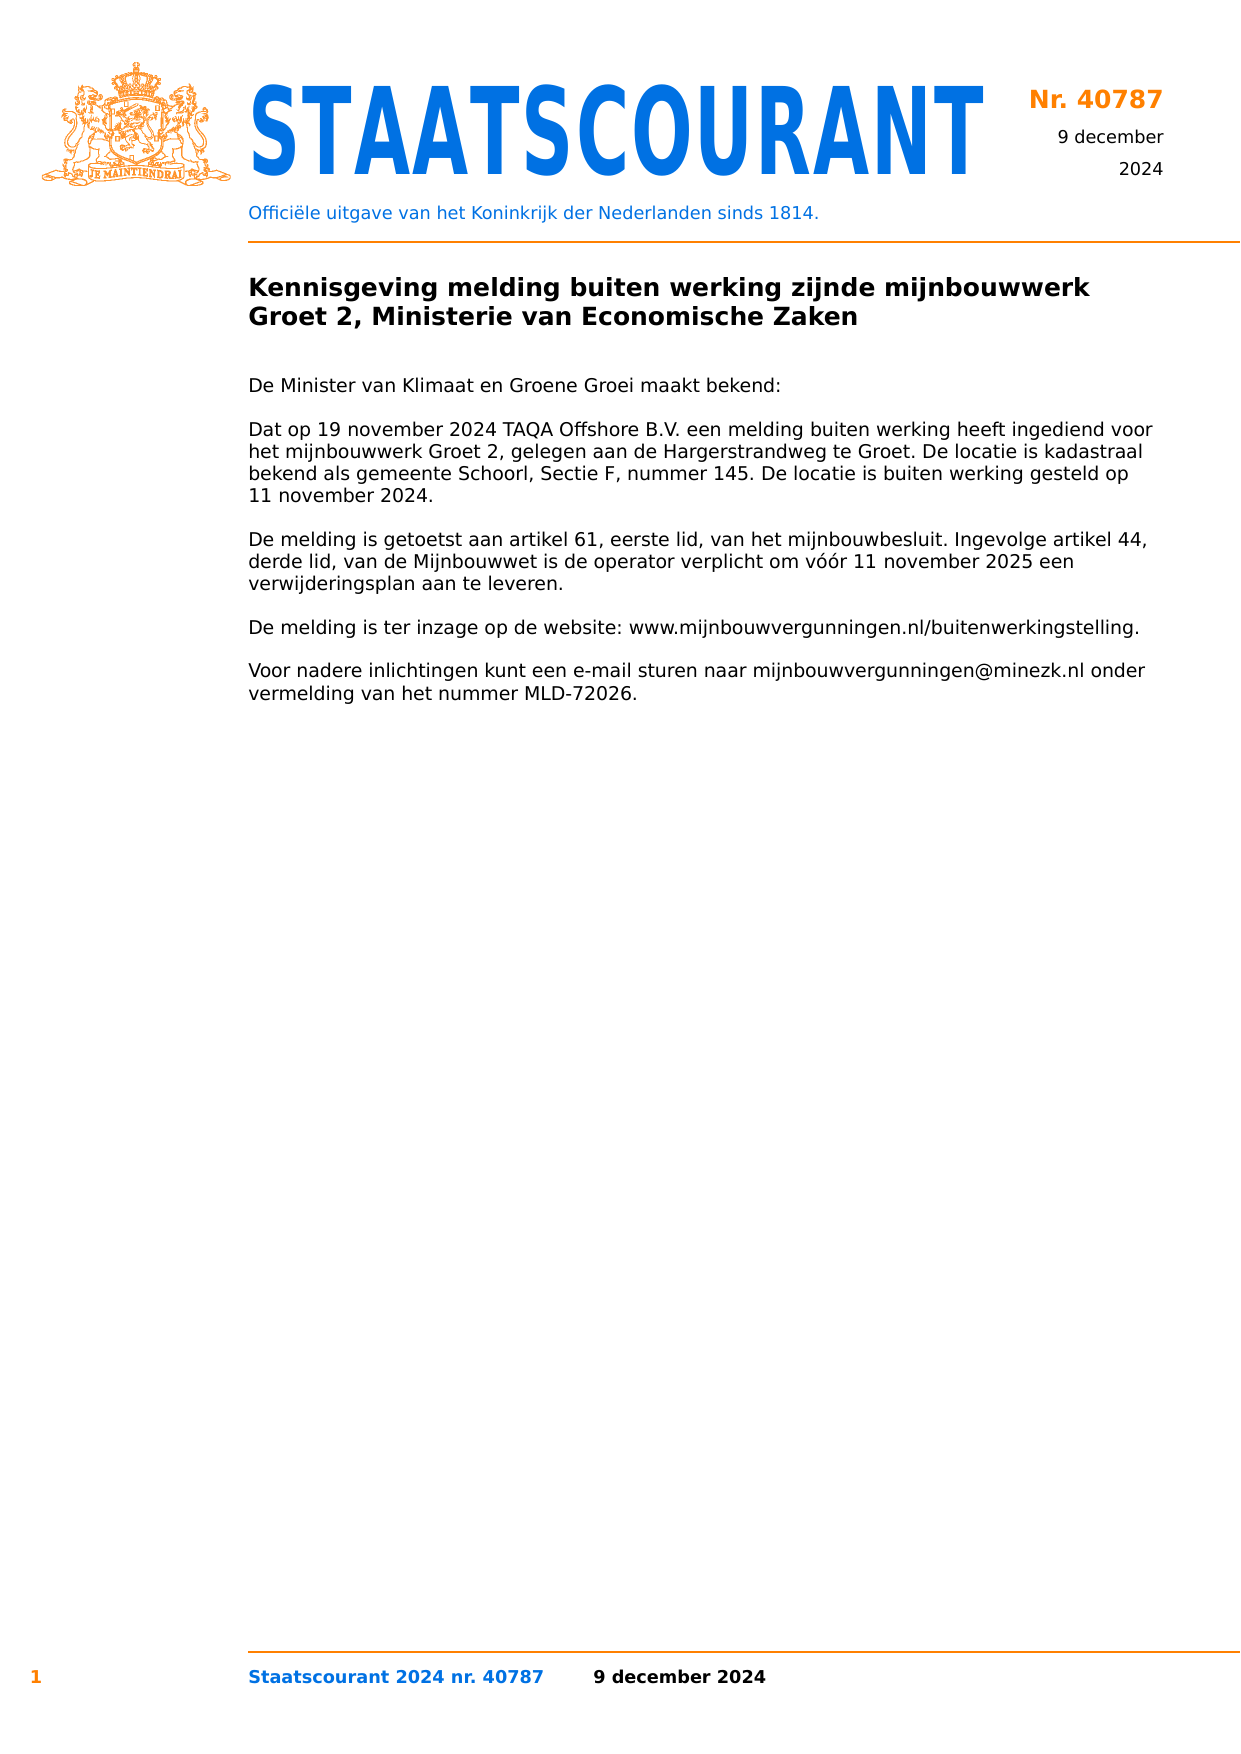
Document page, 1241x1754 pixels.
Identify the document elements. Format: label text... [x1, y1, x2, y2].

table_cell 9 december [998, 121, 1240, 153]
table_header STAATSCOURANT [248, 62, 998, 203]
subtitle Kennisgeving melding buiten werking zijnde mijnbouwwerk Groet 2, Ministerie van Economische Zaken [248, 273, 1163, 331]
picture [41, 62, 231, 186]
text De Minister van Klimaat en Groene Groei maakt bekend: [248, 375, 1163, 397]
text De melding is ter inzage op de website: www.mijnbouwvergunningen.nl/buitenwerkingstelling. [248, 617, 1163, 638]
text De melding is getoetst aan artikel 61, eerste lid, van het mijnbouwbesluit. Ingevolge artikel 44, derde lid, van de Mijnbouwwet is de operator verplicht om vóór 11 november 2025 een verwijderingsplan aan te leveren. [248, 529, 1163, 595]
table_cell 2024 [998, 153, 1240, 203]
table_header [25, 62, 248, 241]
table_header Nr. 40787 [998, 62, 1240, 121]
text Voor nadere inlichtingen kunt een e-mail sturen naar mijnbouwvergunningen@minezk.nl onder vermelding van het nummer MLD-72026. [248, 660, 1163, 704]
table_cell Officiële uitgave van het Koninkrijk der Nederlanden sinds 1814. [248, 203, 1240, 241]
text Dat op 19 november 2024 TAQA Offshore B.V. een melding buiten werking heeft ingediend voor het mijnbouwwerk Groet 2, gelegen aan de Hargerstrandweg te Groet. De locatie is kadastraal bekend als gemeente Schoorl, Sectie F, nummer 145. De locatie is buiten werking gesteld op 11 november 2024. [248, 419, 1163, 507]
